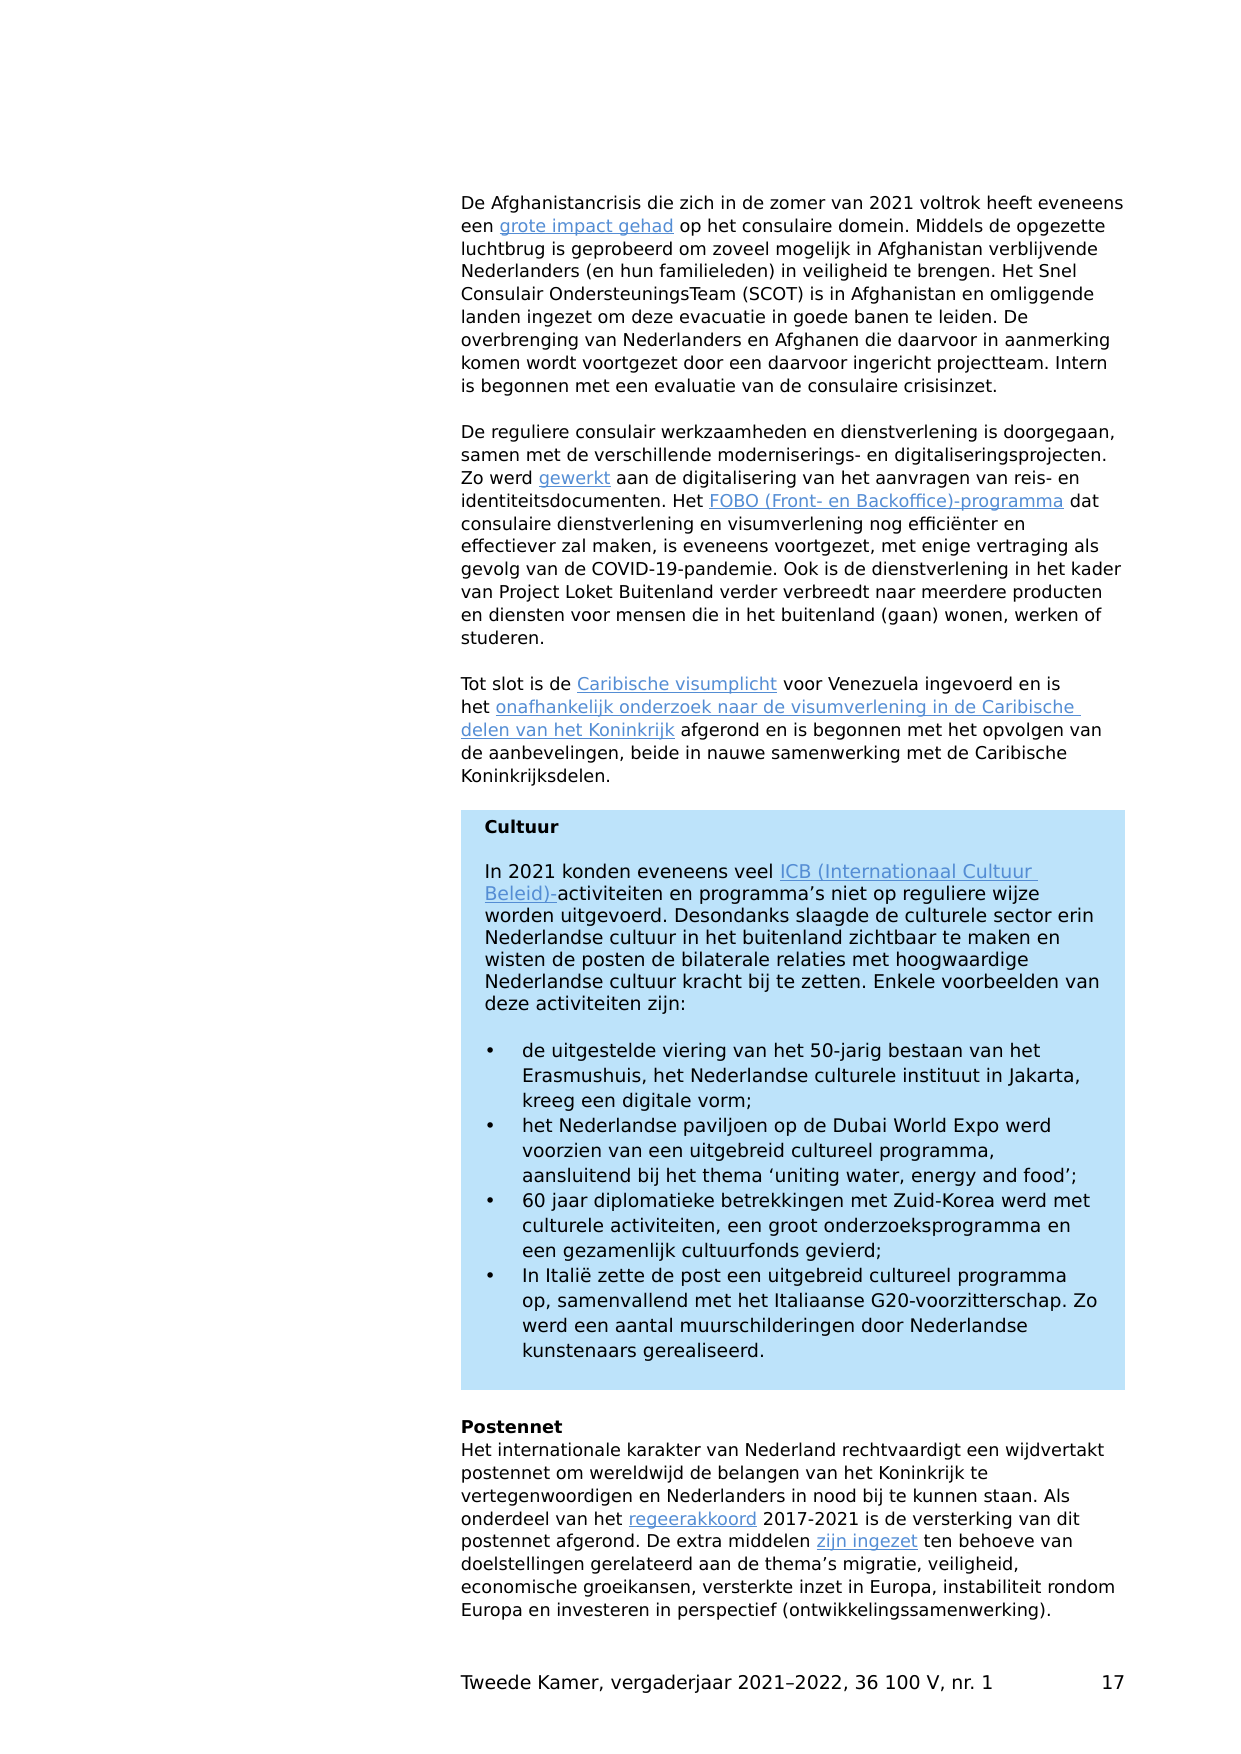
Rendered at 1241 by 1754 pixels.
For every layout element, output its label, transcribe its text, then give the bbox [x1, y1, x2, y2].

table_header Cultuur In 2021 konden eveneens veel ICB (Internationaal Cultuur Beleid)-activiteiten en programma’s niet op reguliere wijze worden uitgevoerd. Desondanks slaagde de culturele sector erin Nederlandse cultuur in het buitenland zichtbaar te maken en wisten de posten de bilaterale relaties met hoogwaardige Nederlandse cultuur kracht bij te zetten. Enkele voorbeelden van deze activiteiten zijn: de uitgestelde viering van het 50-jarig bestaan van het Erasmushuis, het Nederlandse culturele instituut in Jakarta, kreeg een digitale vorm; het Nederlandse paviljoen op de Dubai World Expo werd voorzien van een uitgebreid cultureel programma, aansluitend bij het thema ‘uniting water, energy and food’; 60 jaar diplomatieke betrekkingen met Zuid-Korea werd met culturele activiteiten, een groot onderzoeksprogramma en een gezamenlijk cultuurfonds gevierd; In Italië zette de post een uitgebreid cultureel programma op, samenvallend met het Italiaanse G20-voorzitterschap. Zo werd een aantal muurschilderingen door Nederlandse kunstenaars gerealiseerd. [461, 810, 1125, 1390]
text Tot slot is de Caribische visumplicht voor Venezuela ingevoerd en is het onafhankelijk onderzoek naar de visumverlening in de Caribische delen van het Koninkrijk afgerond en is begonnen met het opvolgen van de aanbevelingen, beide in nauwe samenwerking met de Caribische Koninkrijksdelen. [461, 672, 1125, 787]
text De reguliere consulair werkzaamheden en dienstverlening is doorgegaan, samen met de verschillende moderniserings- en digitaliseringsprojecten. Zo werd gewerkt aan de digitalisering van het aanvragen van reis- en identiteitsdocumenten. Het FOBO (Front- en Backoffice)-programma dat consulaire dienstverlening en visumverlening nog efficiënter en effectiever zal maken, is eveneens voortgezet, met enige vertraging als gevolg van de COVID-19-pandemie. Ook is de dienstverlening in het kader van Project Loket Buitenland verder verbreedt naar meerdere producten en diensten voor mensen die in het buitenland (gaan) wonen, werken of studeren. [461, 420, 1125, 649]
text Postennet Het internationale karakter van Nederland rechtvaardigt een wijdvertakt postennet om wereldwijd de belangen van het Koninkrijk te vertegenwoordigen en Nederlanders in nood bij te kunnen staan. Als onderdeel van het regeerakkoord 2017-2021 is de versterking van dit postennet afgerond. De extra middelen zijn ingezet ten behoeve van doelstellingen gerelateerd aan de thema’s migratie, veiligheid, economische groeikansen, versterkte inzet in Europa, instabiliteit rondom Europa en investeren in perspectief (ontwikkelingssamenwerking). [461, 1415, 1125, 1621]
text De Afghanistancrisis die zich in de zomer van 2021 voltrok heeft eveneens een grote impact gehad op het consulaire domein. Middels de opgezette luchtbrug is geprobeerd om zoveel mogelijk in Afghanistan verblijvende Nederlanders (en hun familieleden) in veiligheid te brengen. Het Snel Consulair OndersteuningsTeam (SCOT) is in Afghanistan en omliggende landen ingezet om deze evacuatie in goede banen te leiden. De overbrenging van Nederlanders en Afghanen die daarvoor in aanmerking komen wordt voortgezet door een daarvoor ingericht projectteam. Intern is begonnen met een evaluatie van de consulaire crisisinzet. [461, 191, 1125, 397]
